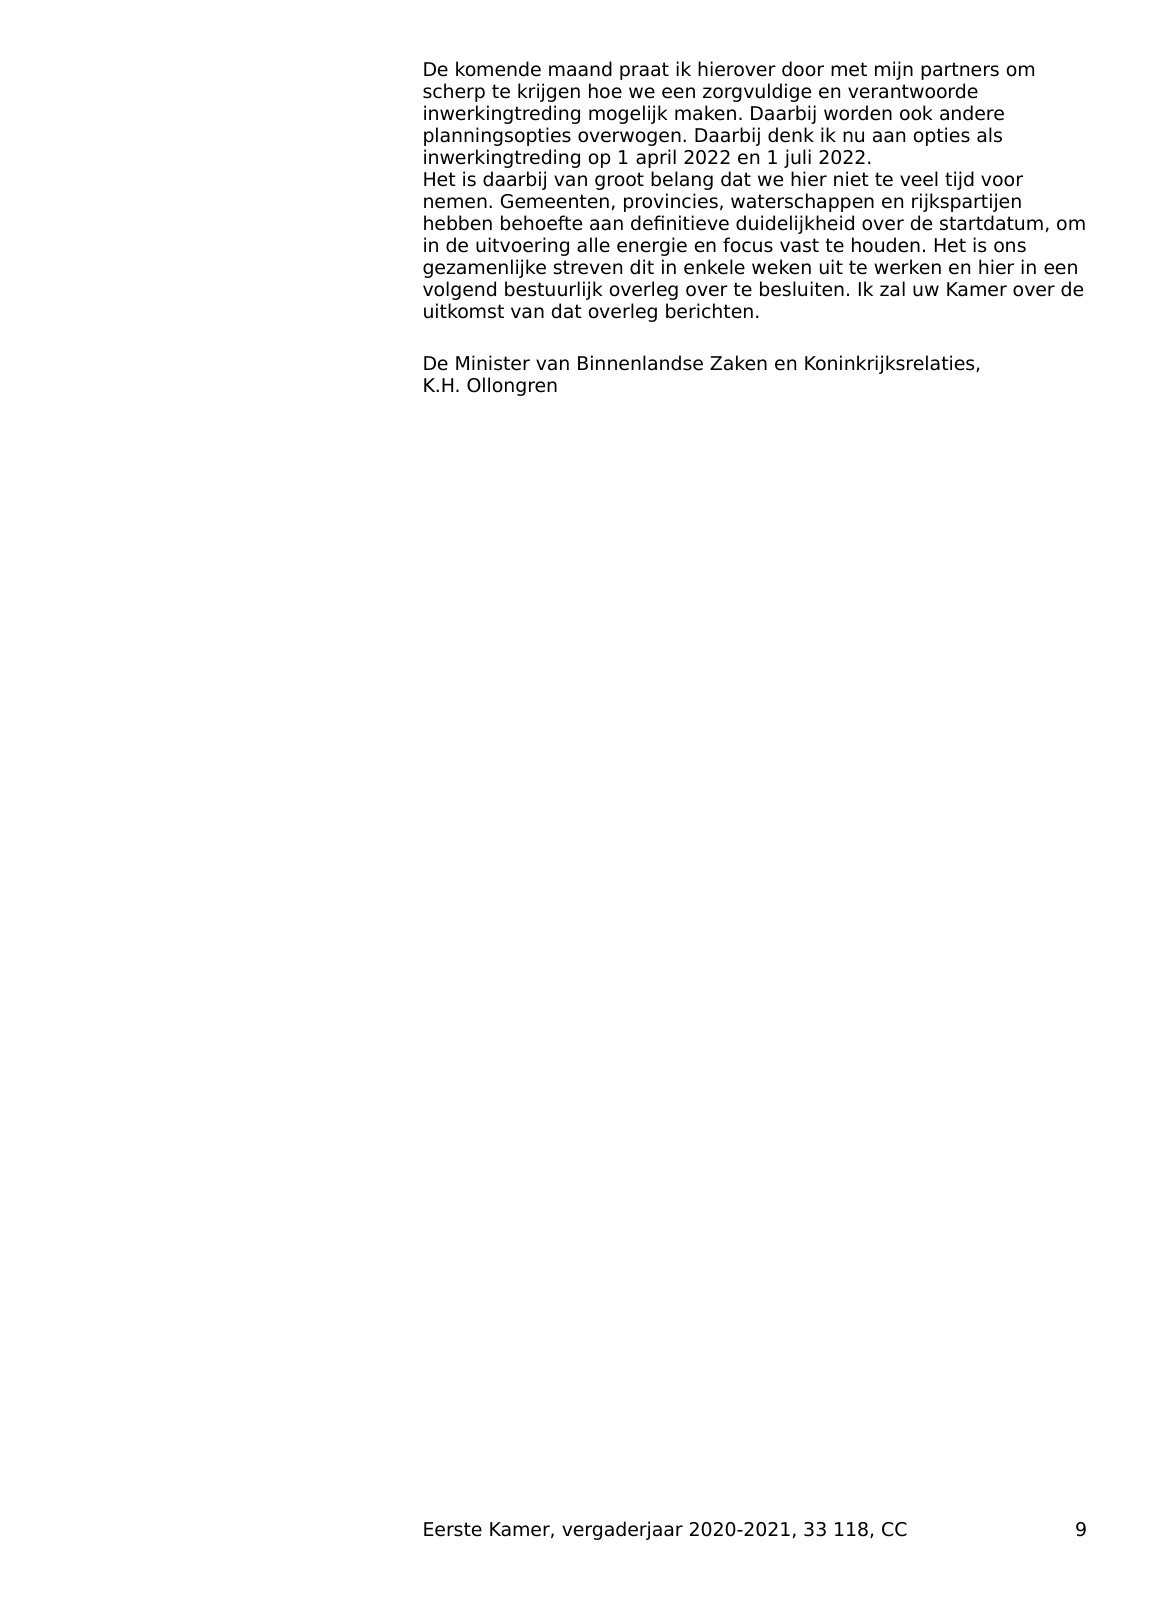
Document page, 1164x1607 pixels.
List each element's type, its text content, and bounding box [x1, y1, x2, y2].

text De komende maand praat ik hierover door met mijn partners om scherp te krijgen hoe we een zorgvuldige en verantwoorde inwerkingtreding mogelijk maken. Daarbij worden ook andere planningsopties overwogen. Daarbij denk ik nu aan opties als inwerkingtreding op 1 april 2022 en 1 juli 2022. [422, 59, 1087, 169]
text De Minister van Binnenlandse Zaken en Koninkrijksrelaties, K.H. Ollongren [422, 353, 1087, 397]
text Het is daarbij van groot belang dat we hier niet te veel tijd voor nemen. Gemeenten, provincies, waterschappen en rijkspartijen hebben behoefte aan definitieve duidelijkheid over de startdatum, om in de uitvoering alle energie en focus vast te houden. Het is ons gezamenlijke streven dit in enkele weken uit te werken en hier in een volgend bestuurlijk overleg over te besluiten. Ik zal uw Kamer over de uitkomst van dat overleg berichten. [422, 169, 1087, 323]
